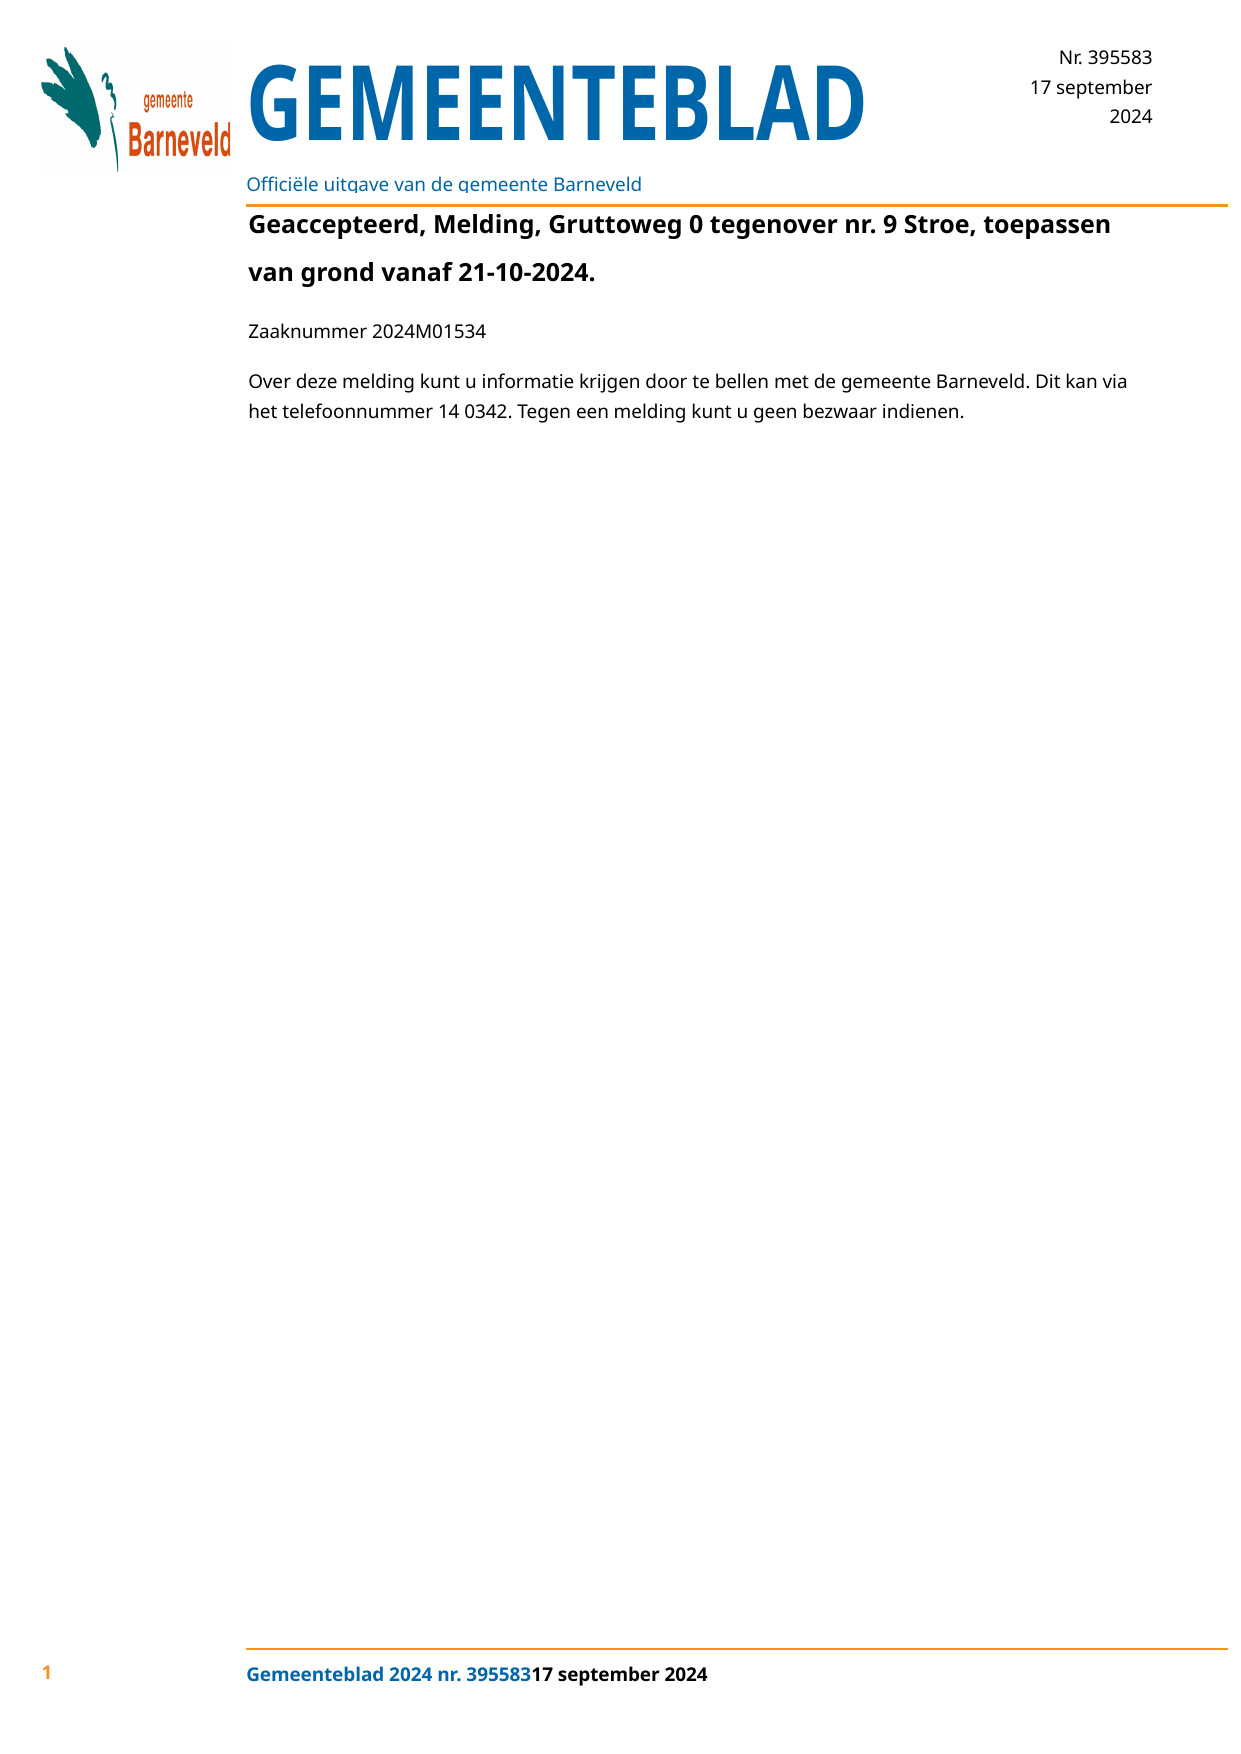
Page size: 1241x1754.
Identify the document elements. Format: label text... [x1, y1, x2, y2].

text Geaccepteerd, Melding, Gruttoweg 0 tegenover nr. 9 Stroe, toepassen van grond vanaf 21-10-2024. [248, 207, 1152, 288]
text Over deze melding kunt u informatie krijgen door te bellen met de gemeente Barneveld. Dit kan via het telefoonnummer 14 0342. Tegen een melding kunt u geen bezwaar indienen. [248, 368, 1152, 424]
text Zaaknummer 2024M01534 [248, 318, 1152, 344]
picture [41, 47, 231, 172]
